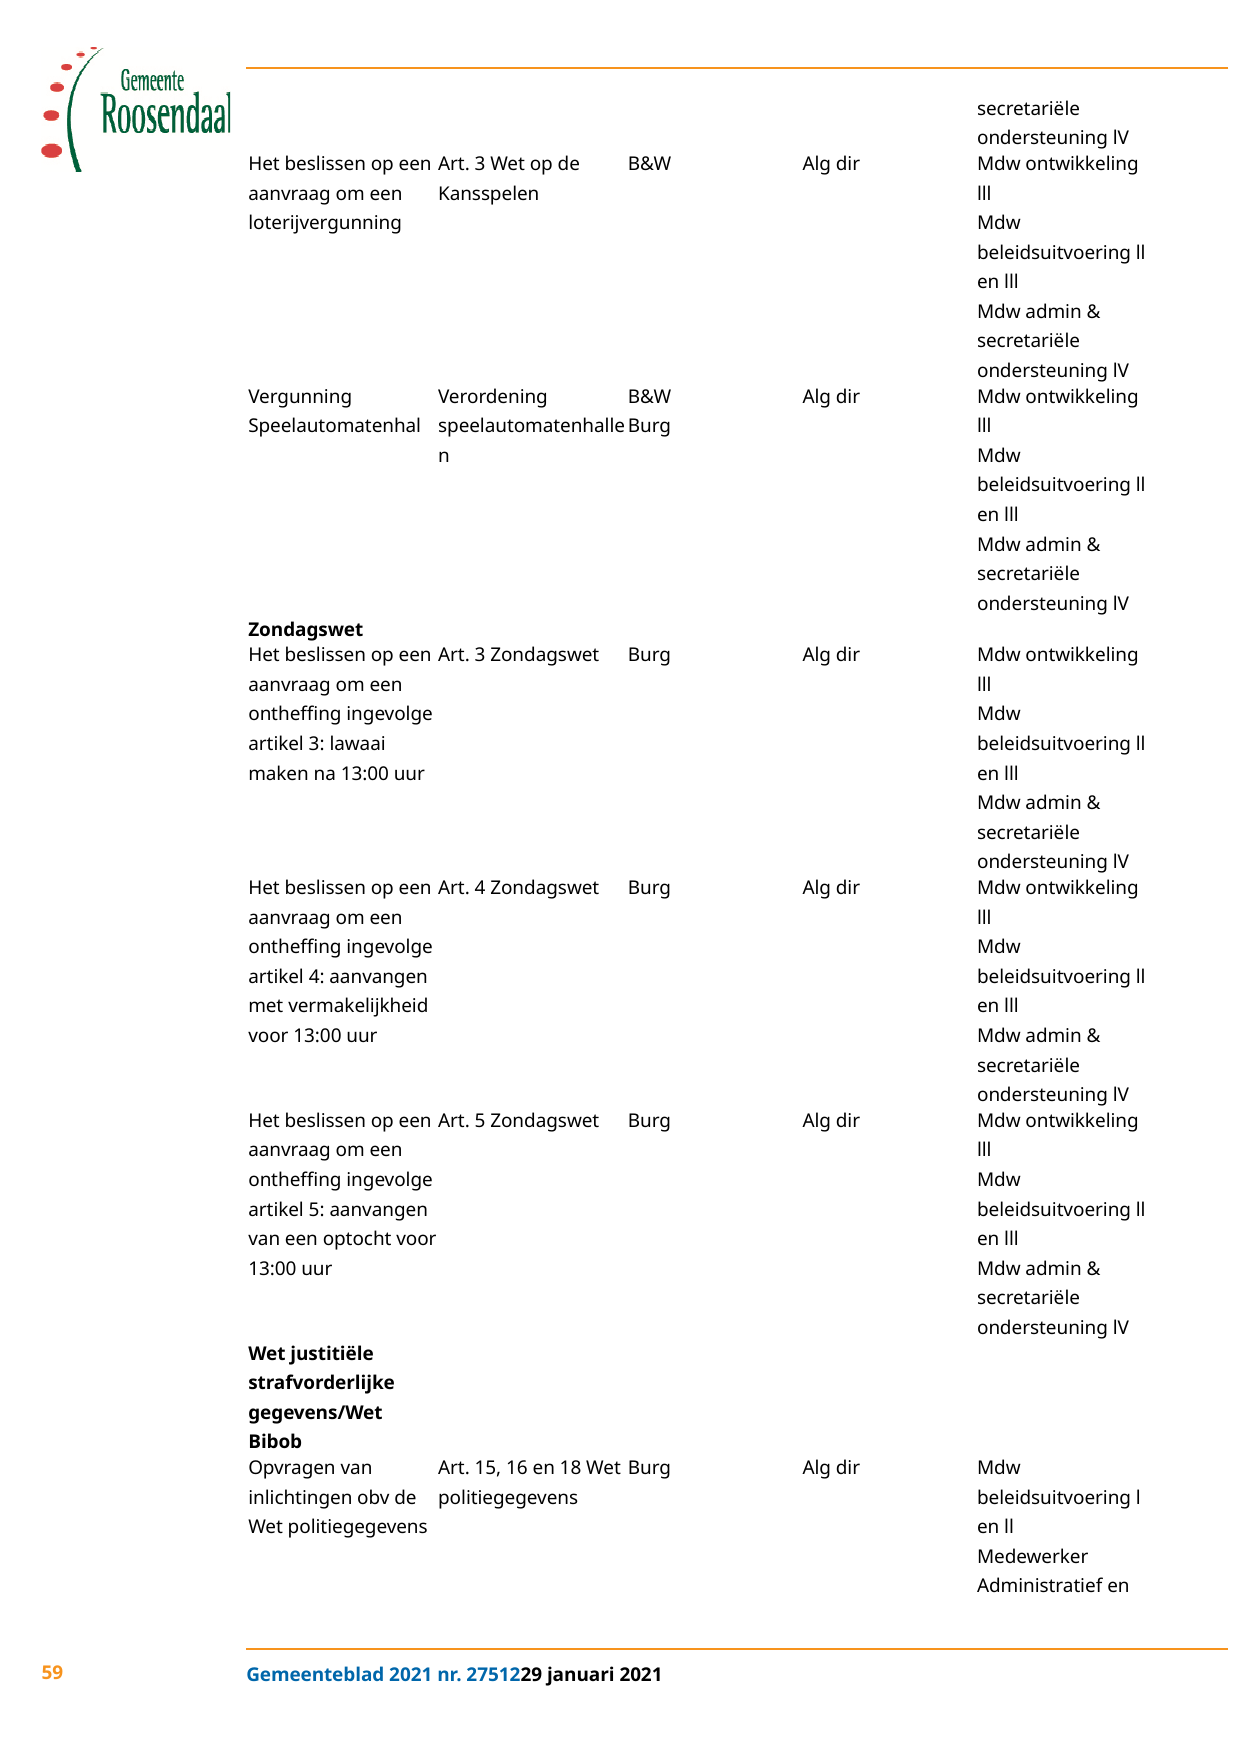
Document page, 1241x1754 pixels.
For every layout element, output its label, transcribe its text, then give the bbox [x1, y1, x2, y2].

table_cell Art. 3 Zondagswet [438, 641, 628, 874]
table_cell Mdw ontwikkeling lll Mdw beleidsuitvoering ll en lll Mdw admin & secretariële ondersteuning lV [977, 641, 1152, 874]
table_cell B&W [628, 150, 802, 383]
table_cell [977, 1340, 1152, 1454]
table_cell Mdw ontwikkeling lll Mdw beleidsuitvoering ll en lll Mdw admin & secretariële ondersteuning lV [977, 1107, 1152, 1340]
table_cell [628, 1340, 802, 1454]
table_cell Alg dir [802, 150, 977, 383]
table_cell Alg dir [802, 1454, 977, 1598]
table_cell Mdw beleidsuitvoering l en ll Medewerker Administratief en [977, 1454, 1152, 1598]
table_cell [628, 95, 802, 150]
table_cell Mdw ontwikkeling lll Mdw beleidsuitvoering ll en lll Mdw admin & secretariële ondersteuning lV [977, 383, 1152, 616]
table_cell [438, 95, 628, 150]
table_cell [438, 616, 628, 641]
table_cell Alg dir [802, 1107, 977, 1340]
table_cell Art. 3 Wet op de Kansspelen [438, 150, 628, 383]
table_cell secretariële ondersteuning lV [977, 95, 1152, 150]
table_cell Het beslissen op een aanvraag om een ontheffing ingevolge artikel 4: aanvangen met vermakelijkheid voor 13:00 uur [248, 874, 438, 1107]
table_cell Art. 5 Zondagswet [438, 1107, 628, 1340]
table_cell [628, 616, 802, 641]
table_cell Alg dir [802, 641, 977, 874]
picture [41, 47, 231, 172]
table_cell Opvragen van inlichtingen obv de Wet politiegegevens [248, 1454, 438, 1598]
table_cell B&W Burg [628, 383, 802, 616]
table_cell Het beslissen op een aanvraag om een ontheffing ingevolge artikel 3: lawaai maken na 13:00 uur [248, 641, 438, 874]
table_cell [438, 1340, 628, 1454]
table_cell Burg [628, 874, 802, 1107]
table_cell Het beslissen op een aanvraag om een ontheffing ingevolge artikel 5: aanvangen van een optocht voor 13:00 uur [248, 1107, 438, 1340]
table_cell Alg dir [802, 874, 977, 1107]
table_cell Alg dir [802, 383, 977, 616]
table_cell Burg [628, 641, 802, 874]
table_cell [802, 1340, 977, 1454]
table_cell [802, 95, 977, 150]
table_cell Vergunning Speelautomatenhal [248, 383, 438, 616]
table_cell [802, 616, 977, 641]
table_cell Het beslissen op een aanvraag om een loterijvergunning [248, 150, 438, 383]
table_cell Verordening speelautomatenhallen [438, 383, 628, 616]
table_cell Mdw ontwikkeling lll Mdw beleidsuitvoering ll en lll Mdw admin & secretariële ondersteuning lV [977, 874, 1152, 1107]
table_cell Mdw ontwikkeling lll Mdw beleidsuitvoering ll en lll Mdw admin & secretariële ondersteuning lV [977, 150, 1152, 383]
table_cell Burg [628, 1107, 802, 1340]
table_cell Burg [628, 1454, 802, 1598]
table_cell [977, 616, 1152, 641]
table_cell Art. 15, 16 en 18 Wet politiegegevens [438, 1454, 628, 1598]
table_cell [248, 95, 438, 150]
table_cell Zondagswet [248, 616, 438, 641]
table_cell Wet justitiële strafvorderlijke gegevens/Wet Bibob [248, 1340, 438, 1454]
table_cell Art. 4 Zondagswet [438, 874, 628, 1107]
